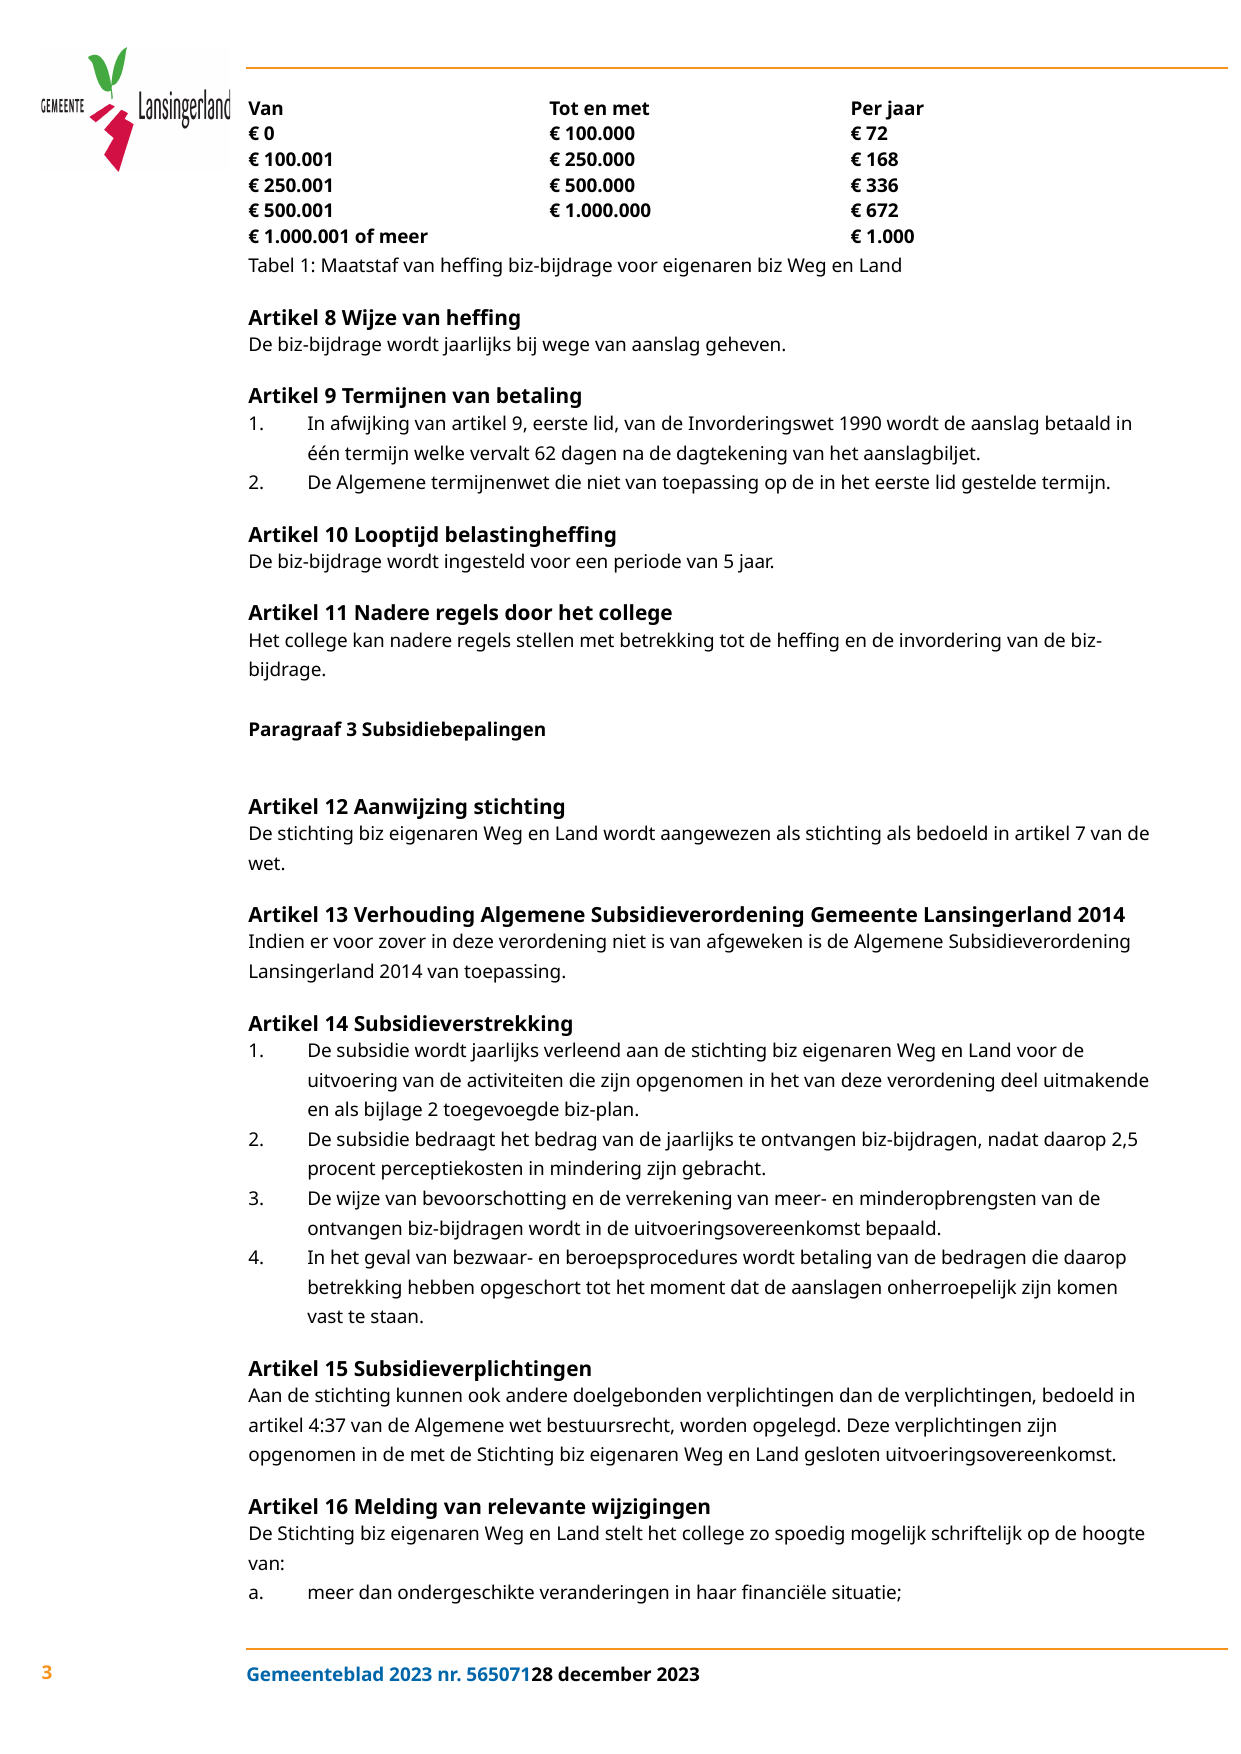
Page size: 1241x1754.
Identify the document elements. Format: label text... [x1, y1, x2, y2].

table_cell Per jaar [850, 95, 1152, 121]
text Artikel 13 Verhouding Algemene Subsidieverordening Gemeente Lansingerland 2014 [248, 900, 1152, 929]
table_cell € 100.000 [549, 121, 850, 146]
text Artikel 11 Nadere regels door het college [248, 598, 1152, 627]
table_cell € 672 [850, 198, 1152, 223]
text De stichting biz eigenaren Weg en Land wordt aangewezen als stichting als bedoeld in artikel 7 van de wet. [248, 820, 1152, 876]
text De biz-bijdrage wordt jaarlijks bij wege van aanslag geheven. [248, 331, 1152, 357]
table_cell € 250.001 [248, 172, 549, 198]
text Tabel 1: Maatstaf van heffing biz-bijdrage voor eigenaren biz Weg en Land [248, 252, 1152, 278]
text Paragraaf 3 Subsidiebepalingen [248, 716, 1152, 741]
text De Stichting biz eigenaren Weg en Land stelt het college zo spoedig mogelijk schriftelijk op de hoogte van: [248, 1520, 1152, 1576]
table_cell € 0 [248, 121, 549, 146]
list De Algemene termijnenwet die niet van toepassing op de in het eerste lid gestelde termijn. [248, 469, 1152, 495]
table_cell € 72 [850, 121, 1152, 146]
table_cell € 250.000 [549, 146, 850, 172]
table_cell Tot en met [549, 95, 850, 121]
text Indien er voor zover in deze verordening niet is van afgeweken is de Algemene Subsidieverordening Lansingerland 2014 van toepassing. [248, 929, 1152, 984]
table_cell € 500.000 [549, 172, 850, 198]
list De subsidie bedraagt het bedrag van de jaarlijks te ontvangen biz-bijdragen, nadat daarop 2,5 procent perceptiekosten in mindering zijn gebracht. [248, 1126, 1152, 1181]
text Artikel 16 Melding van relevante wijzigingen [248, 1492, 1152, 1520]
list meer dan ondergeschikte veranderingen in haar financiële situatie; [248, 1579, 1152, 1605]
text Artikel 10 Looptijd belastingheffing [248, 520, 1152, 548]
table_cell € 500.001 [248, 198, 549, 223]
text De biz-bijdrage wordt ingesteld voor een periode van 5 jaar. [248, 548, 1152, 574]
list In het geval van bezwaar- en beroepsprocedures wordt betaling van de bedragen die daarop betrekking hebben opgeschort tot het moment dat de aanslagen onherroepelijk zijn komen vast te staan. [248, 1244, 1152, 1329]
table_cell € 100.001 [248, 146, 549, 172]
text Artikel 9 Termijnen van betaling [248, 382, 1152, 410]
picture [41, 47, 231, 172]
table_cell € 1.000.001 of meer [248, 224, 850, 249]
text Artikel 14 Subsidieverstrekking [248, 1009, 1152, 1037]
table_cell € 1.000.000 [549, 198, 850, 223]
list De subsidie wordt jaarlijks verleend aan de stichting biz eigenaren Weg en Land voor de uitvoering van de activiteiten die zijn opgenomen in het van deze verordening deel uitmakende en als bijlage 2 toegevoegde biz-plan. [248, 1037, 1152, 1122]
list In afwijking van artikel 9, eerste lid, van de Invorderingswet 1990 wordt de aanslag betaald in één termijn welke vervalt 62 dagen na de dagtekening van het aanslagbiljet. [248, 410, 1152, 465]
table_cell € 168 [850, 146, 1152, 172]
text Artikel 8 Wijze van heffing [248, 303, 1152, 331]
text Artikel 15 Subsidieverplichtingen [248, 1354, 1152, 1382]
table_cell € 336 [850, 172, 1152, 198]
text Aan de stichting kunnen ook andere doelgebonden verplichtingen dan de verplichtingen, bedoeld in artikel 4:37 van de Algemene wet bestuursrecht, worden opgelegd. Deze verplichtingen zijn opgenomen in de met de Stichting biz eigenaren Weg en Land gesloten uitvoeringsovereenkomst. [248, 1382, 1152, 1467]
text Het college kan nadere regels stellen met betrekking tot de heffing en de invordering van de biz-bijdrage. [248, 627, 1152, 682]
table_cell Van [248, 95, 549, 121]
text Artikel 12 Aanwijzing stichting [248, 792, 1152, 820]
table_cell € 1.000 [850, 224, 1152, 249]
list De wijze van bevoorschotting en de verrekening van meer- en minderopbrengsten van de ontvangen biz-bijdragen wordt in de uitvoeringsovereenkomst bepaald. [248, 1185, 1152, 1240]
